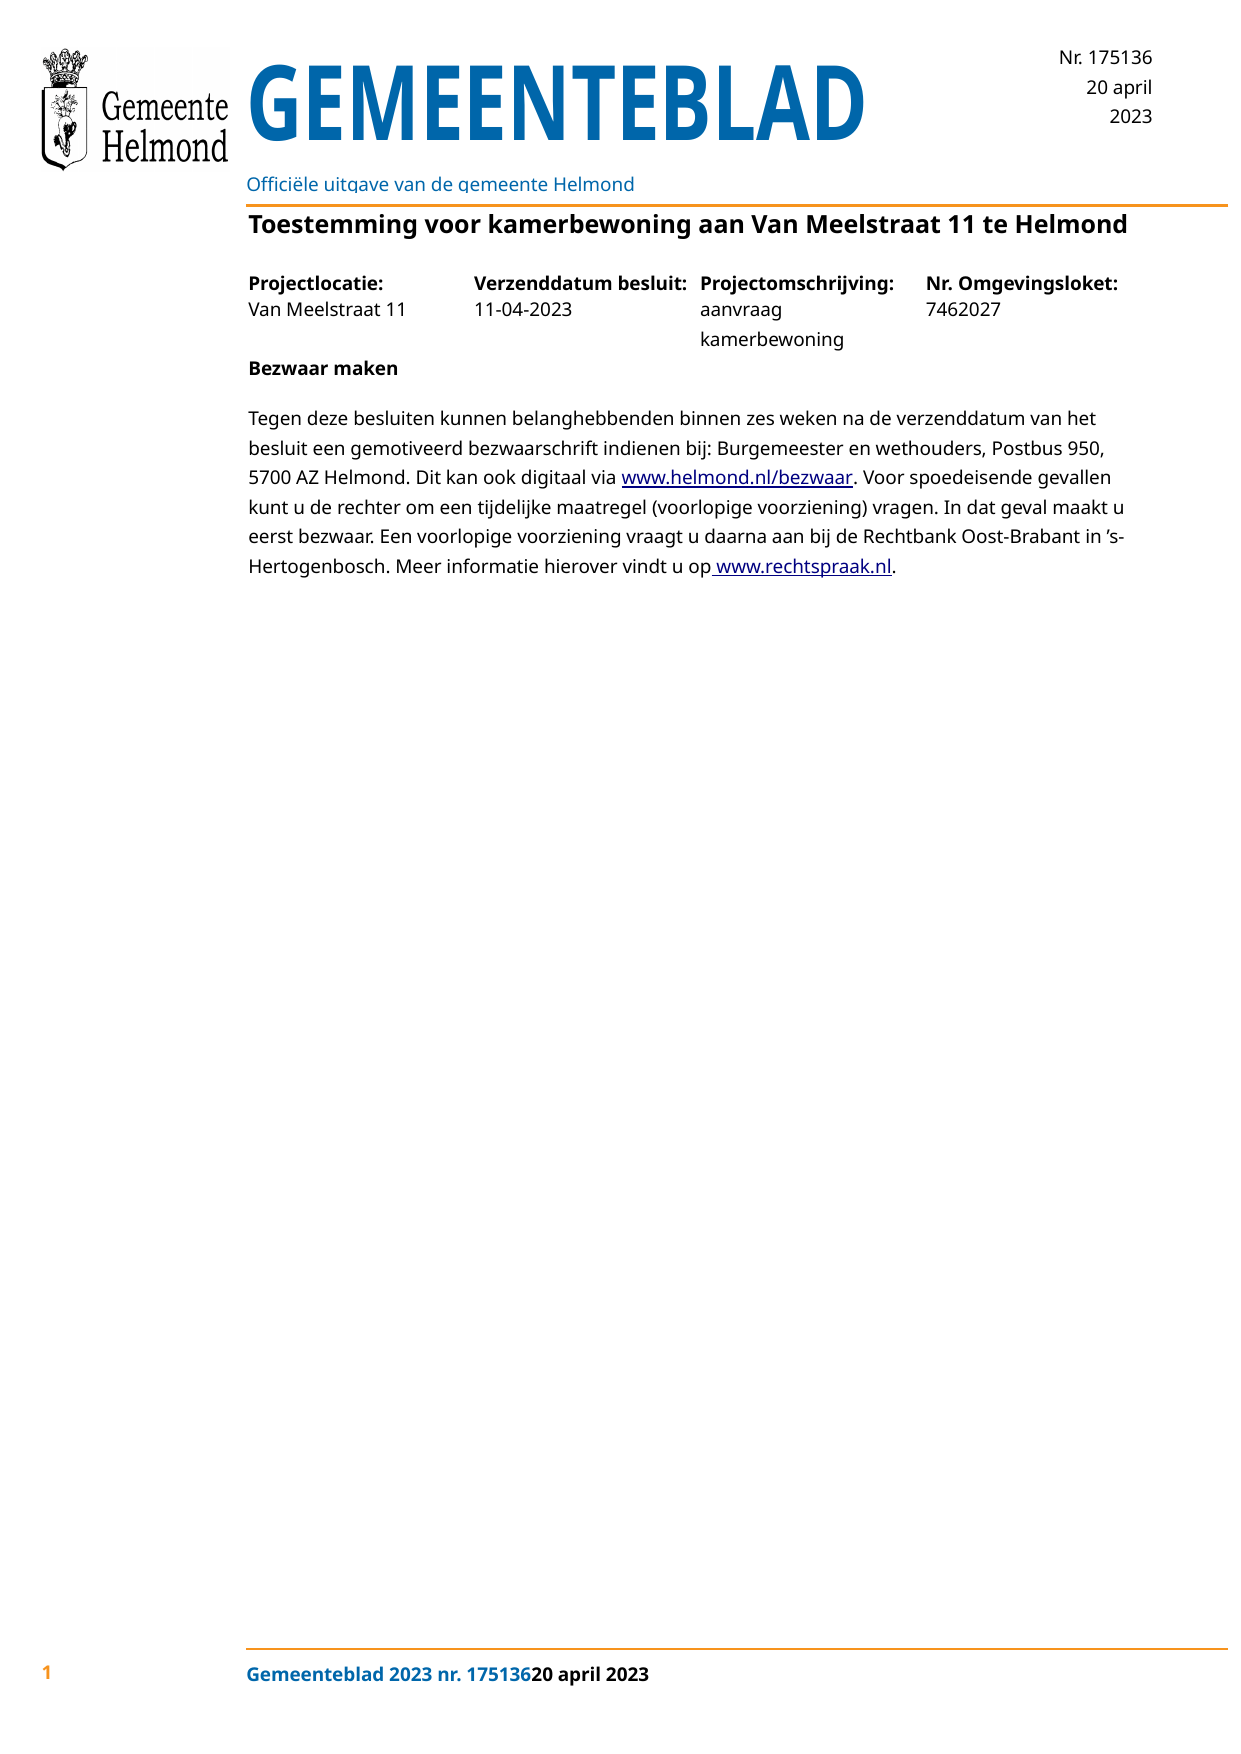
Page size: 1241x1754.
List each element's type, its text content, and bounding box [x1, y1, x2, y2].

table_header Nr. Omgevingsloket: [926, 270, 1152, 296]
table_cell aanvraag kamerbewoning [700, 296, 926, 351]
text Bezwaar maken [248, 355, 1152, 380]
text Tegen deze besluiten kunnen belanghebbenden binnen zes weken na de verzenddatum van het besluit een gemotiveerd bezwaarschrift indienen bij: Burgemeester en wethouders, Postbus 950, 5700 AZ Helmond. Dit kan ook digitaal via www.helmond.nl/bezwaar. Voor spoedeisende gevallen kunt u de rechter om een tijdelijke maatregel (voorlopige voorziening) vragen. In dat geval maakt u eerst bezwaar. Een voorlopige voorziening vraagt u daarna aan bij de Rechtbank Oost-Brabant in ’s-Hertogenbosch. Meer informatie hierover vindt u op www.rechtspraak.nl. [248, 405, 1152, 579]
table_header Projectlocatie: [248, 270, 474, 296]
text Toestemming voor kamerbewoning aan Van Meelstraat 11 te Helmond [248, 207, 1152, 241]
table_header Projectomschrijving: [700, 270, 926, 296]
table_cell Van Meelstraat 11 [248, 296, 474, 351]
table_cell 7462027 [926, 296, 1152, 351]
table_header Verzenddatum besluit: [474, 270, 700, 296]
table_cell 11-04-2023 [474, 296, 700, 351]
picture [41, 47, 231, 172]
